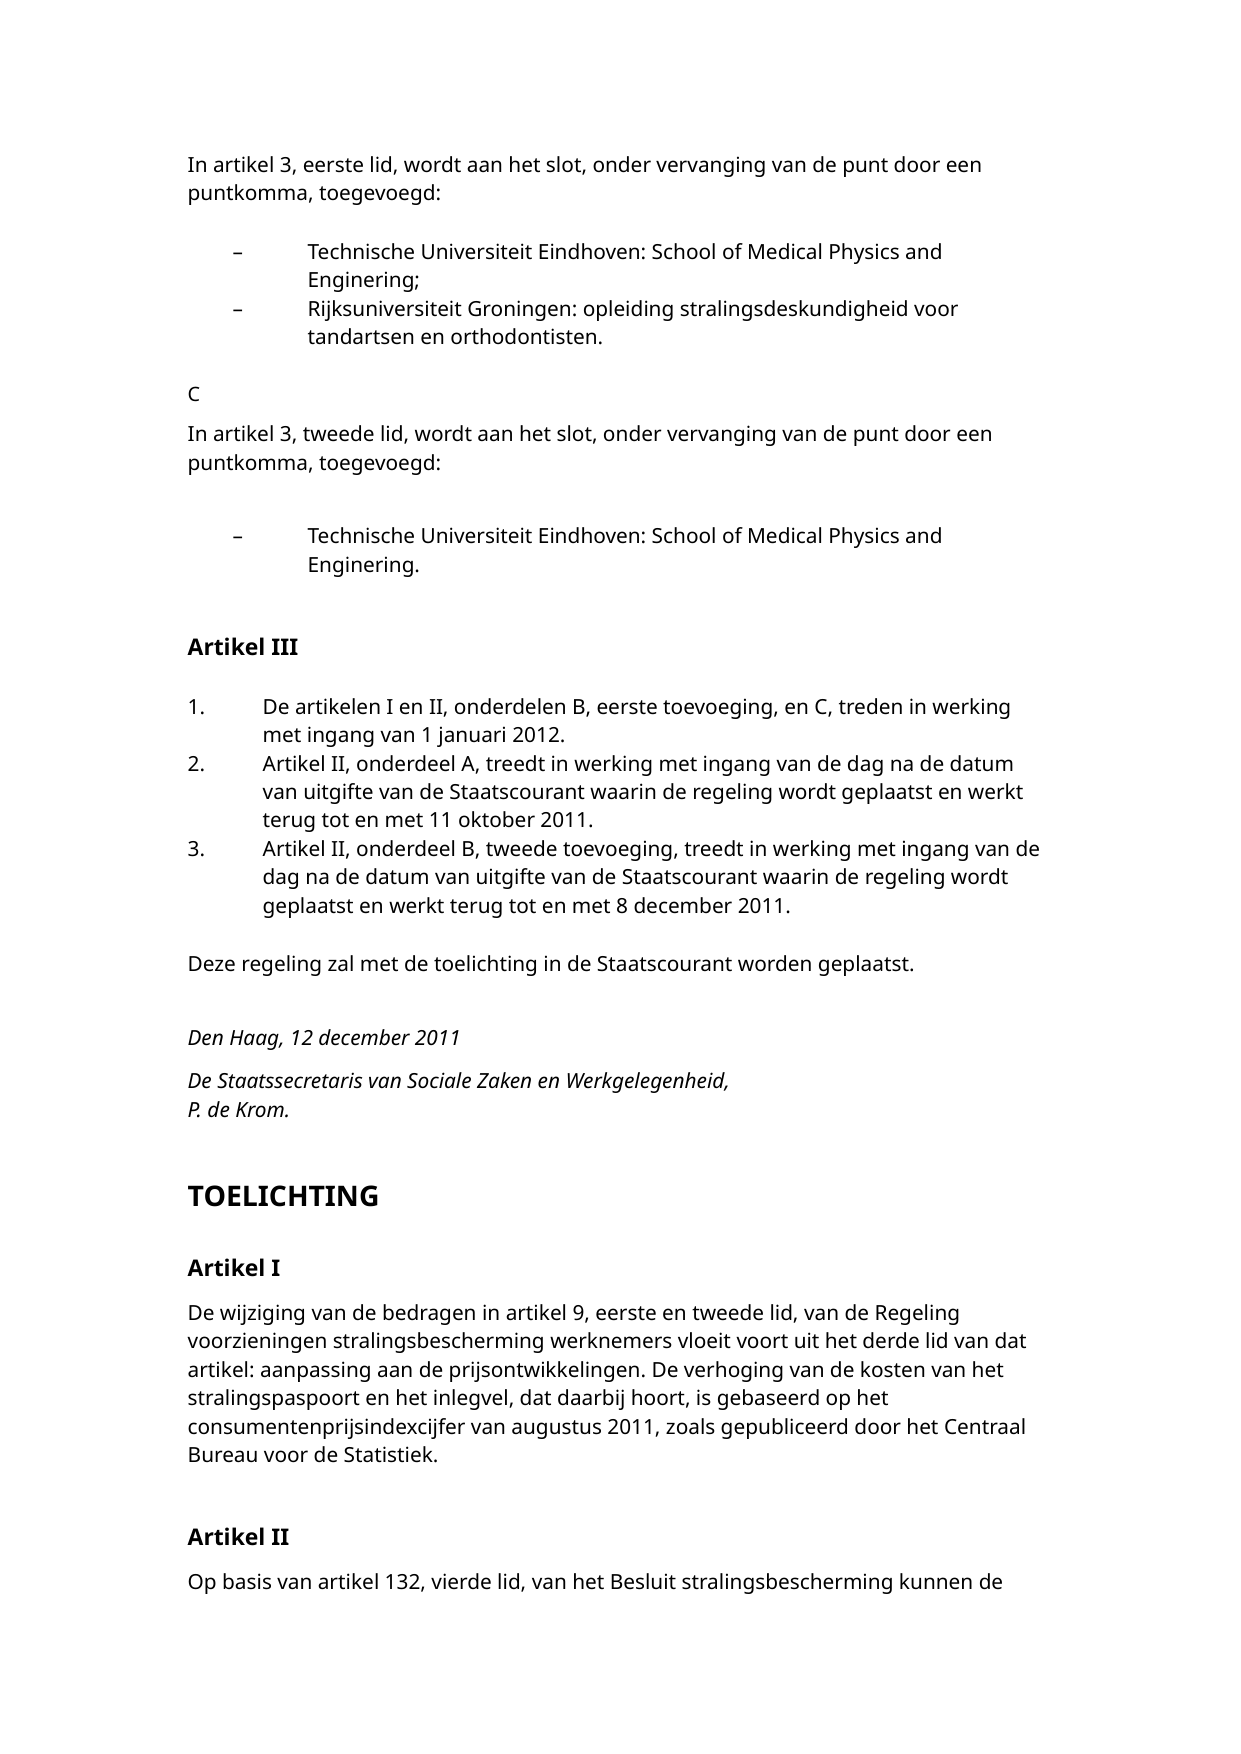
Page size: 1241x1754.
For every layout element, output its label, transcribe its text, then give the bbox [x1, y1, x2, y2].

subtitle Artikel III [187, 631, 1053, 662]
subtitle Artikel II [187, 1521, 1053, 1552]
subtitle TOELICHTING [187, 1176, 1053, 1214]
list Artikel II, onderdeel B, tweede toevoeging, treedt in werking met ingang van de dag na de datum van uitgifte van de Staatscourant waarin de regeling wordt geplaatst en werkt terug tot en met 8 december 2011. [187, 834, 1053, 919]
list De artikelen I en II, onderdelen B, eerste toevoeging, en C, treden in werking met ingang van 1 januari 2012. [187, 692, 1053, 749]
list Technische Universiteit Eindhoven: School of Medical Physics and Enginering; [232, 237, 1053, 294]
subtitle Artikel I [187, 1252, 1053, 1283]
list Artikel II, onderdeel A, treedt in werking met ingang van de dag na de datum van uitgifte van de Staatscourant waarin de regeling wordt geplaatst en werkt terug tot en met 11 oktober 2011. [187, 749, 1053, 834]
text Deze regeling zal met de toelichting in de Staatscourant worden geplaatst. [187, 949, 1053, 978]
text De wijziging van de bedragen in artikel 9, eerste en tweede lid, van de Regeling voorzieningen stralingsbescherming werknemers vloeit voort uit het derde lid van dat artikel: aanpassing aan de prijsontwikkelingen. De verhoging van de kosten van het stralingspaspoort en het inlegvel, dat daarbij hoort, is gebaseerd op het consumentenprijsindexcijfer van augustus 2011, zoals gepubliceerd door het Centraal Bureau voor de Statistiek. [187, 1298, 1053, 1469]
text De Staatssecretaris van Sociale Zaken en Werkgelegenheid, [187, 1066, 1053, 1095]
list Rijksuniversiteit Groningen: opleiding stralingsdeskundigheid voor tandartsen en orthodontisten. [232, 294, 1053, 351]
text In artikel 3, eerste lid, wordt aan het slot, onder vervanging van de punt door een puntkomma, toegevoegd: [187, 150, 1053, 207]
text Op basis van artikel 132, vierde lid, van het Besluit stralingsbescherming kunnen de [187, 1567, 1053, 1595]
text Den Haag, 12 december 2011 [187, 1023, 1053, 1051]
text C [187, 381, 1053, 408]
text P. de Krom. [187, 1095, 1053, 1123]
text In artikel 3, tweede lid, wordt aan het slot, onder vervanging van de punt door een puntkomma, toegevoegd: [187, 419, 1053, 476]
list Technische Universiteit Eindhoven: School of Medical Physics and Enginering. [232, 521, 1053, 578]
